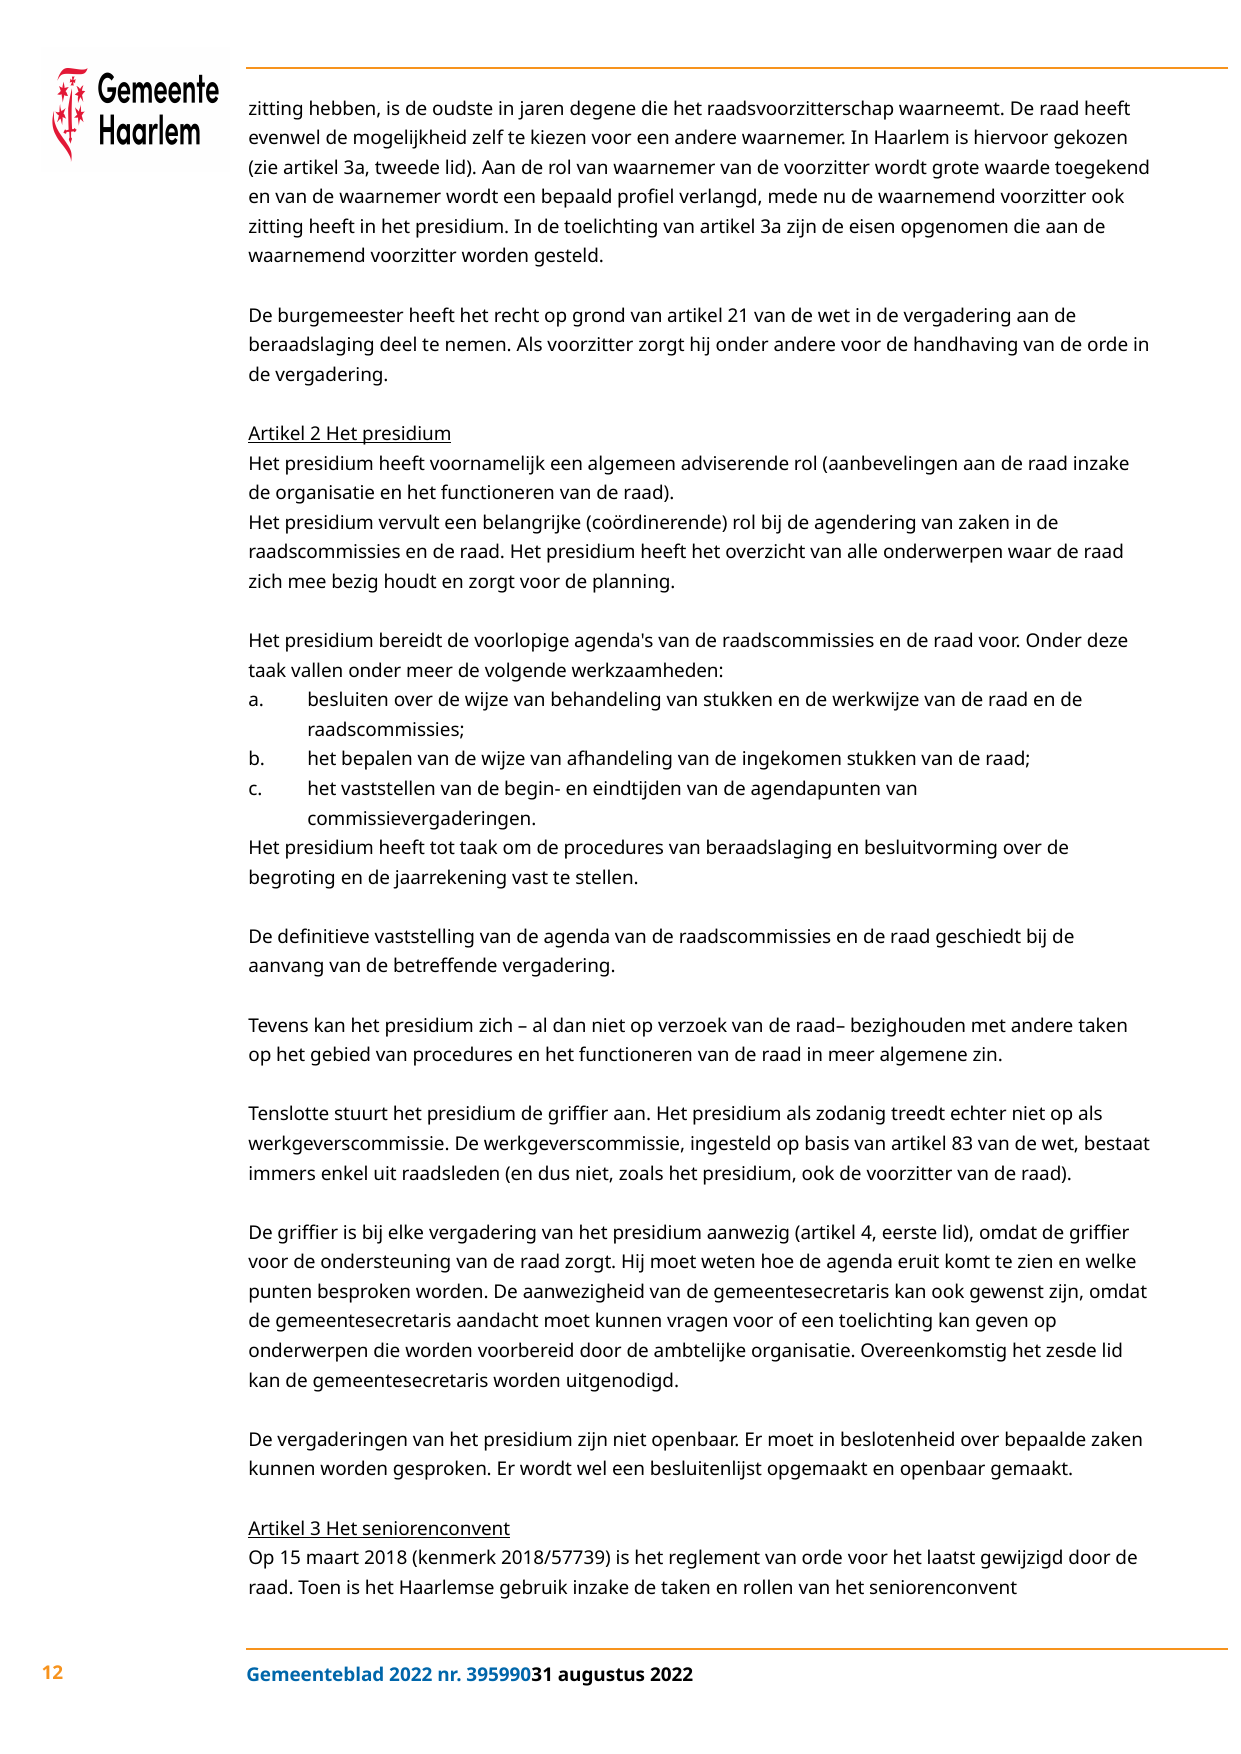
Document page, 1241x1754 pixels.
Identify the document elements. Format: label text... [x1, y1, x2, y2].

text Het presidium heeft voornamelijk een algemeen adviserende rol (aanbevelingen aan de raad inzake de organisatie en het functioneren van de raad). [248, 450, 1152, 505]
picture [41, 47, 231, 172]
text Artikel 3 Het seniorenconvent [248, 1515, 1152, 1541]
text De vergaderingen van het presidium zijn niet openbaar. Er moet in beslotenheid over bepaalde zaken kunnen worden gesproken. Er wordt wel een besluitenlijst opgemaakt en openbaar gemaakt. [248, 1426, 1152, 1481]
list besluiten over de wijze van behandeling van stukken en de werkwijze van de raad en de raadscommissies; [248, 686, 1152, 742]
text De burgemeester heeft het recht op grond van artikel 21 van de wet in de vergadering aan de beraadslaging deel te nemen. Als voorzitter zorgt hij onder andere voor de handhaving van de orde in de vergadering. [248, 302, 1152, 387]
list het vaststellen van de begin- en eindtijden van de agendapunten van commissievergaderingen. [248, 775, 1152, 831]
text De griffier is bij elke vergadering van het presidium aanwezig (artikel 4, eerste lid), omdat de griffier voor de ondersteuning van de raad zorgt. Hij moet weten hoe de agenda eruit komt te zien en welke punten besproken worden. De aanwezigheid van de gemeentesecretaris kan ook gewenst zijn, omdat de gemeentesecretaris aandacht moet kunnen vragen voor of een toelichting kan geven op onderwerpen die worden voorbereid door de ambtelijke organisatie. Overeenkomstig het zesde lid kan de gemeentesecretaris worden uitgenodigd. [248, 1219, 1152, 1393]
text De definitieve vaststelling van de agenda van de raadscommissies en de raad geschiedt bij de aanvang van de betreffende vergadering. [248, 923, 1152, 978]
text Tenslotte stuurt het presidium de griffier aan. Het presidium als zodanig treedt echter niet op als werkgeverscommissie. De werkgeverscommissie, ingesteld op basis van artikel 83 van de wet, bestaat immers enkel uit raadsleden (en dus niet, zoals het presidium, ook de voorzitter van de raad). [248, 1101, 1152, 1186]
text Op 15 maart 2018 (kenmerk 2018/57739) is het reglement van orde voor het laatst gewijzigd door de raad. Toen is het Haarlemse gebruik inzake de taken en rollen van het seniorenconvent [248, 1544, 1152, 1600]
text Het presidium vervult een belangrijke (coördinerende) rol bij de agendering van zaken in de raadscommissies en de raad. Het presidium heeft het overzicht van alle onderwerpen waar de raad zich mee bezig houdt en zorgt voor de planning. [248, 509, 1152, 594]
text Tevens kan het presidium zich – al dan niet op verzoek van de raad– bezighouden met andere taken op het gebied van procedures en het functioneren van de raad in meer algemene zin. [248, 1012, 1152, 1067]
text Het presidium heeft tot taak om de procedures van beraadslaging en besluitvorming over de begroting en de jaarrekening vast te stellen. [248, 834, 1152, 890]
text zitting hebben, is de oudste in jaren degene die het raadsvoorzitterschap waarneemt. De raad heeft evenwel de mogelijkheid zelf te kiezen voor een andere waarnemer. In Haarlem is hiervoor gekozen (zie artikel 3a, tweede lid). Aan de rol van waarnemer van de voorzitter wordt grote waarde toegekend en van de waarnemer wordt een bepaald profiel verlangd, mede nu de waarnemend voorzitter ook zitting heeft in het presidium. In de toelichting van artikel 3a zijn de eisen opgenomen die aan de waarnemend voorzitter worden gesteld. [248, 95, 1152, 268]
text Artikel 2 Het presidium [248, 420, 1152, 446]
text Het presidium bereidt de voorlopige agenda's van de raadscommissies en de raad voor. Onder deze taak vallen onder meer de volgende werkzaamheden: [248, 627, 1152, 683]
list het bepalen van de wijze van afhandeling van de ingekomen stukken van de raad; [248, 746, 1152, 771]
